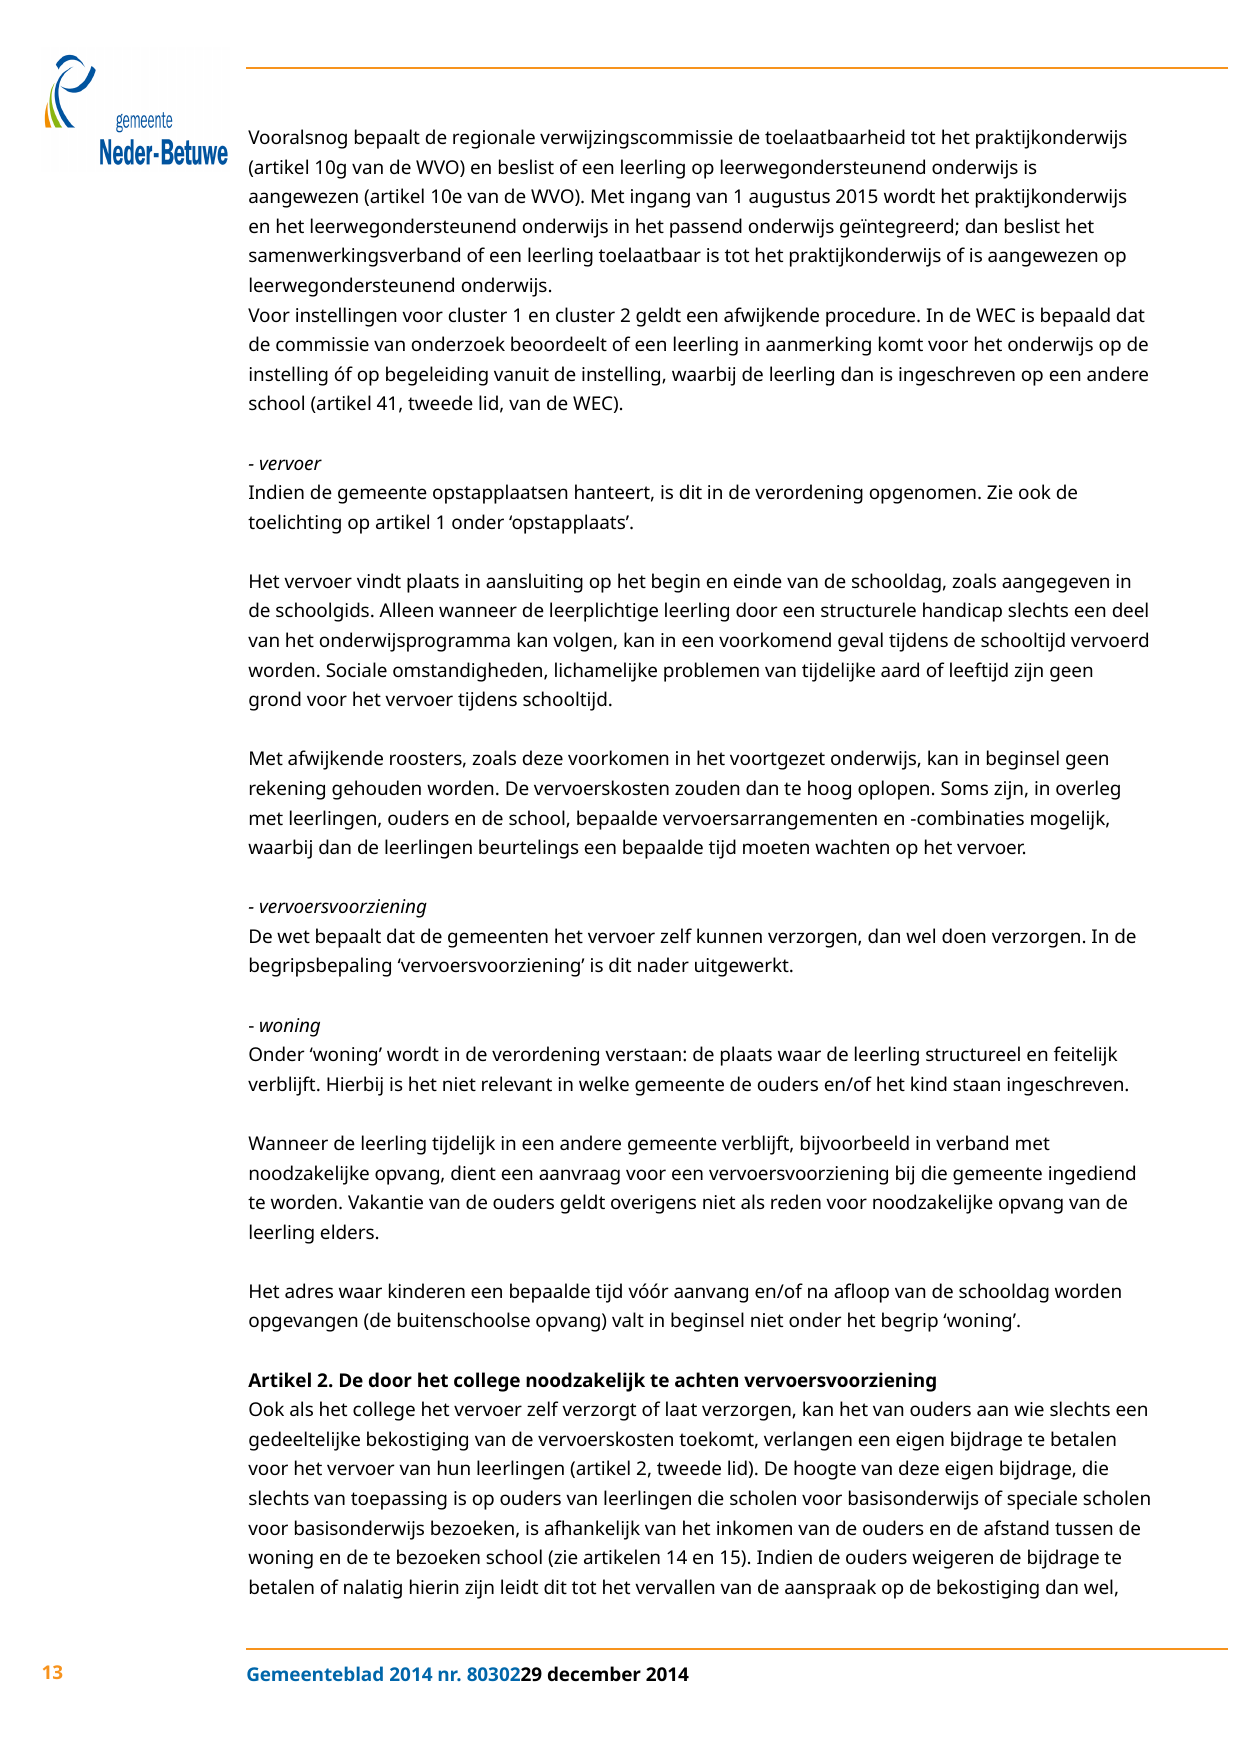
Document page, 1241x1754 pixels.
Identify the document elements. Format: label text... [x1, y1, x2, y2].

text Met afwijkende roosters, zoals deze voorkomen in het voortgezet onderwijs, kan in beginsel geen rekening gehouden worden. De vervoerskosten zouden dan te hoog oplopen. Soms zijn, in overleg met leerlingen, ouders en de school, bepaalde vervoersarrangementen en -combinaties mogelijk, waarbij dan de leerlingen beurtelings een bepaalde tijd moeten wachten op het vervoer. [248, 746, 1152, 860]
text Indien de gemeente opstapplaatsen hanteert, is dit in de verordening opgenomen. Zie ook de toelichting op artikel 1 onder ‘opstapplaats’. [248, 479, 1152, 535]
text - woning [248, 1012, 1152, 1038]
picture [41, 47, 231, 172]
text Wanneer de leerling tijdelijk in een andere gemeente verblijft, bijvoorbeeld in verband met noodzakelijke opvang, dient een aanvraag voor een vervoersvoorziening bij die gemeente ingediend te worden. Vakantie van de ouders geldt overigens niet als reden voor noodzakelijke opvang van de leerling elders. [248, 1130, 1152, 1245]
text Onder ‘woning’ wordt in de verordening verstaan: de plaats waar de leerling structureel en feitelijk verblijft. Hierbij is het niet relevant in welke gemeente de ouders en/of het kind staan ingeschreven. [248, 1041, 1152, 1097]
text - vervoersvoorziening [248, 893, 1152, 919]
text Ook als het college het vervoer zelf verzorgt of laat verzorgen, kan het van ouders aan wie slechts een gedeeltelijke bekostiging van de vervoerskosten toekomt, verlangen een eigen bijdrage te betalen voor het vervoer van hun leerlingen (artikel 2, tweede lid). De hoogte van deze eigen bijdrage, die slechts van toepassing is op ouders van leerlingen die scholen voor basisonderwijs of speciale scholen voor basisonderwijs bezoeken, is afhankelijk van het inkomen van de ouders en de afstand tussen de woning en de te bezoeken school (zie artikelen 14 en 15). Indien de ouders weigeren de bijdrage te betalen of nalatig hierin zijn leidt dit tot het vervallen van de aanspraak op de bekostiging dan wel, [248, 1396, 1152, 1600]
text Het vervoer vindt plaats in aansluiting op het begin en einde van de schooldag, zoals aangegeven in de schoolgids. Alleen wanneer de leerplichtige leerling door een structurele handicap slechts een deel van het onderwijsprogramma kan volgen, kan in een voorkomend geval tijdens de schooltijd vervoerd worden. Sociale omstandigheden, lichamelijke problemen van tijdelijke aard of leeftijd zijn geen grond voor het vervoer tijdens schooltijd. [248, 568, 1152, 712]
text Het adres waar kinderen een bepaalde tijd vóór aanvang en/of na afloop van de schooldag worden opgevangen (de buitenschoolse opvang) valt in beginsel niet onder het begrip ‘woning’. [248, 1278, 1152, 1333]
text Artikel 2. De door het college noodzakelijk te achten vervoersvoorziening [248, 1367, 1152, 1393]
text - vervoer [248, 450, 1152, 476]
text Vooralsnog bepaalt de regionale verwijzingscommissie de toelaatbaarheid tot het praktijkonderwijs (artikel 10g van de WVO) en beslist of een leerling op leerwegondersteunend onderwijs is aangewezen (artikel 10e van de WVO). Met ingang van 1 augustus 2015 wordt het praktijkonderwijs en het leerwegondersteunend onderwijs in het passend onderwijs geïntegreerd; dan beslist het samenwerkingsverband of een leerling toelaatbaar is tot het praktijkonderwijs of is aangewezen op leerwegondersteunend onderwijs. [248, 124, 1152, 298]
text Voor instellingen voor cluster 1 en cluster 2 geldt een afwijkende procedure. In de WEC is bepaald dat de commissie van onderzoek beoordeelt of een leerling in aanmerking komt voor het onderwijs op de instelling óf op begeleiding vanuit de instelling, waarbij de leerling dan is ingeschreven op een andere school (artikel 41, tweede lid, van de WEC). [248, 302, 1152, 416]
text De wet bepaalt dat de gemeenten het vervoer zelf kunnen verzorgen, dan wel doen verzorgen. In de begripsbepaling ‘vervoersvoorziening’ is dit nader uitgewerkt. [248, 923, 1152, 978]
